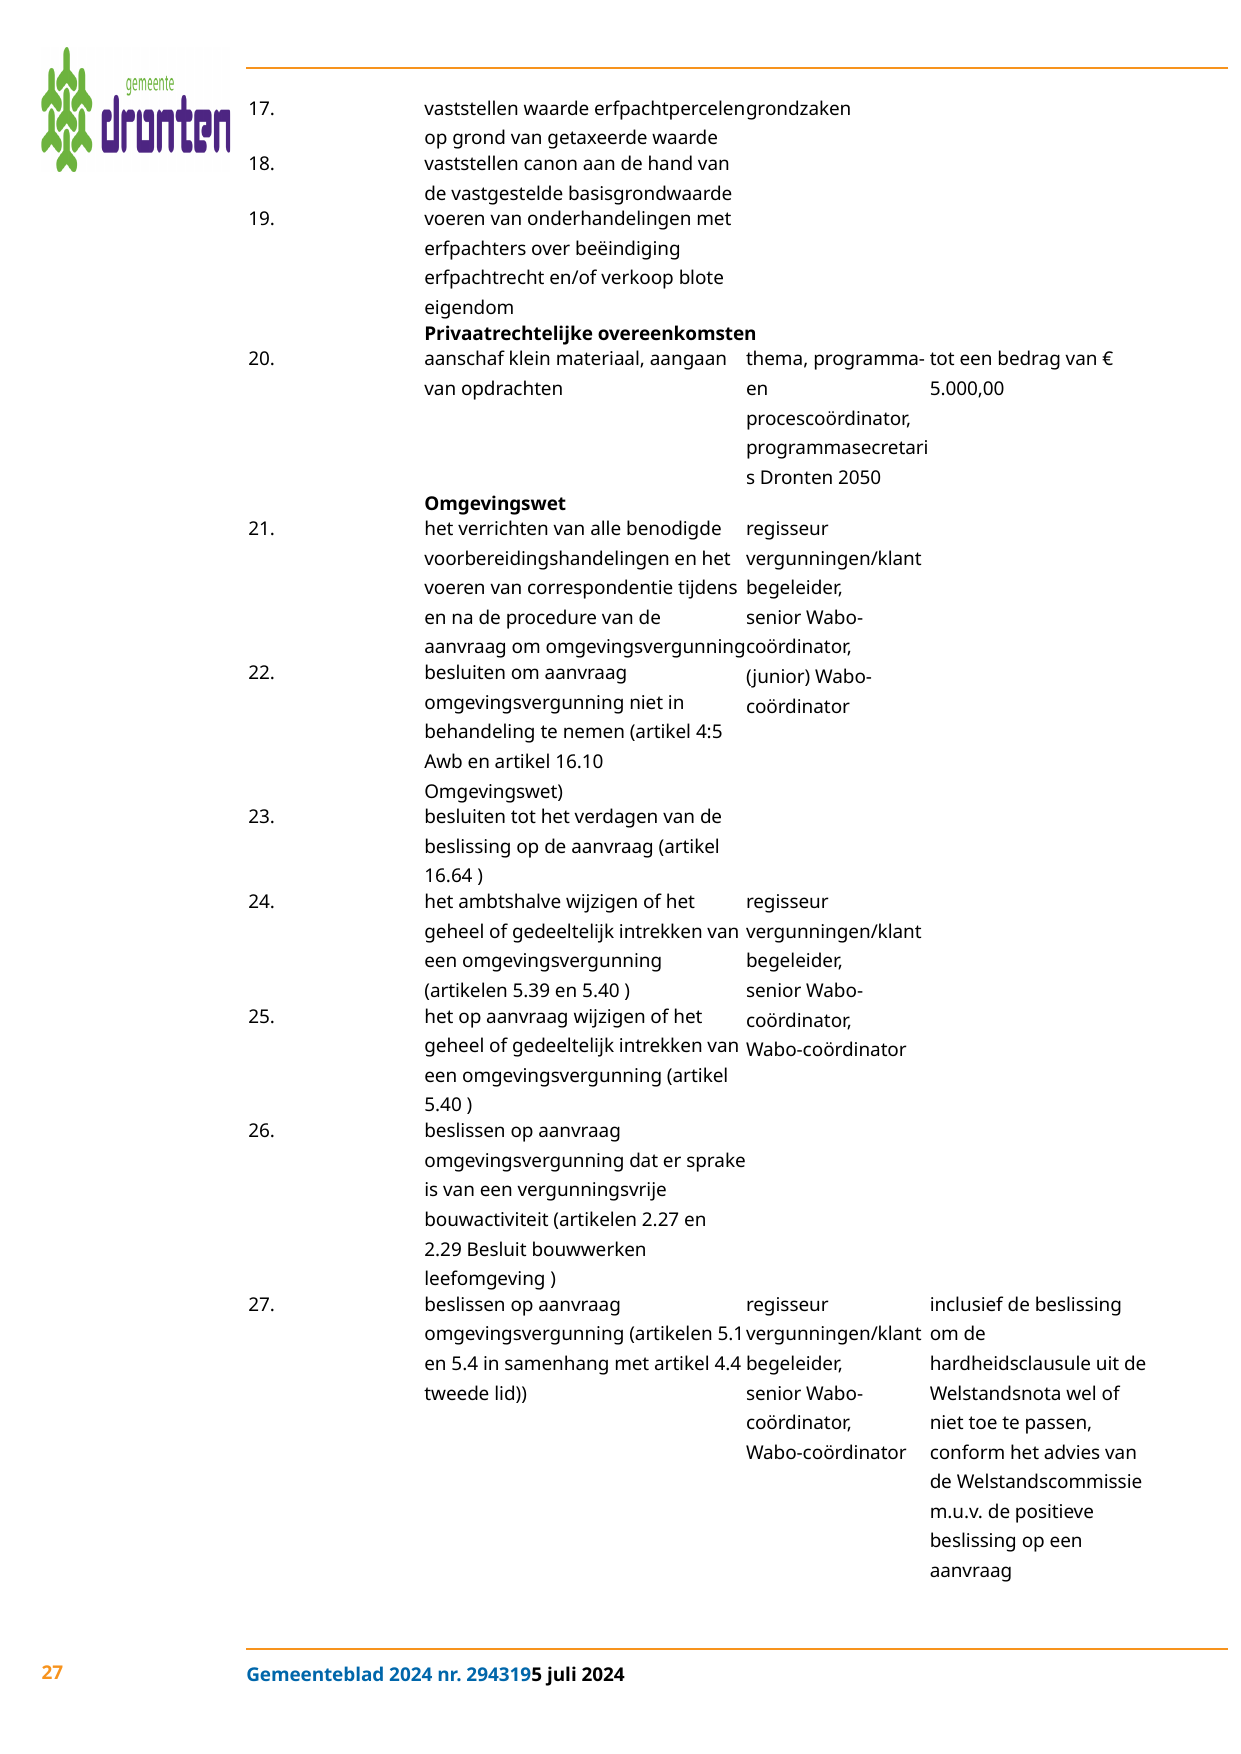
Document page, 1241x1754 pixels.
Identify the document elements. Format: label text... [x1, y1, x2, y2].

table_cell aanschaf klein materiaal, aangaan van opdrachten [424, 346, 746, 490]
table_cell [930, 95, 1152, 320]
table_cell besluiten tot het verdagen van de beslissing op de aanvraag (artikel 16.64 ) [424, 804, 746, 888]
table_cell 27. [248, 1291, 424, 1583]
table_cell 22. [248, 660, 424, 803]
table_cell 21. [248, 515, 424, 659]
table_cell vaststellen waarde erfpachtpercelen op grond van getaxeerde waarde [424, 95, 746, 150]
table_cell inclusief de beslissing om de hardheidsclausule uit de Welstandsnota wel of niet toe te passen, conform het advies van de Welstandscommissie m.u.v. de positieve beslissing op een aanvraag [930, 1291, 1152, 1583]
table_cell beslissen op aanvraag omgevingsvergunning dat er sprake is van een vergunningsvrije bouwactiviteit (artikelen 2.27 en 2.29 Besluit bouwwerken leefomgeving ) [424, 1118, 746, 1291]
table_cell het verrichten van alle benodigde voorbereidingshandelingen en het voeren van correspondentie tijdens en na de procedure van de aanvraag om omgevingsvergunning [424, 515, 746, 659]
table_cell [930, 515, 1152, 888]
table_cell 26. [248, 1118, 424, 1291]
table_cell het op aanvraag wijzigen of het geheel of gedeeltelijk intrekken van een omgevingsvergunning (artikel 5.40 ) [424, 1003, 746, 1117]
table_cell 25. [248, 1003, 424, 1117]
table_cell regisseur vergunningen/klantbegeleider, senior Wabo-coördinator, (junior) Wabo-coördinator [746, 515, 929, 888]
table_cell grondzaken [746, 95, 929, 320]
table_cell 19. [248, 205, 424, 320]
table_cell 18. [248, 150, 424, 205]
table_cell 24. [248, 889, 424, 1003]
table_cell thema, programma- en procescoördinator, programmasecretaris Dronten 2050 [746, 346, 929, 490]
table_cell regisseur vergunningen/klantbegeleider, senior Wabo-coördinator, Wabo-coördinator [746, 889, 929, 1291]
table_cell 17. [248, 95, 424, 150]
table_cell [248, 320, 424, 346]
picture [41, 47, 231, 172]
table_cell [930, 889, 1152, 1291]
table_cell Privaatrechtelijke overeenkomsten [424, 320, 1152, 346]
table_cell [248, 490, 424, 515]
table_cell het ambtshalve wijzigen of het geheel of gedeeltelijk intrekken van een omgevingsvergunning (artikelen 5.39 en 5.40 ) [424, 889, 746, 1003]
table_cell tot een bedrag van € 5.000,00 [930, 346, 1152, 490]
table_cell 23. [248, 804, 424, 888]
table_cell vaststellen canon aan de hand van de vastgestelde basisgrondwaarde [424, 150, 746, 205]
table_cell voeren van onderhandelingen met erfpachters over beëindiging erfpachtrecht en/of verkoop blote eigendom [424, 205, 746, 320]
table_cell 20. [248, 346, 424, 490]
table_cell beslissen op aanvraag omgevingsvergunning (artikelen 5.1 en 5.4 in samenhang met artikel 4.4 tweede lid)) [424, 1291, 746, 1583]
table_cell Omgevingswet [424, 490, 1152, 515]
table_cell besluiten om aanvraag omgevingsvergunning niet in behandeling te nemen (artikel 4:5 Awb en artikel 16.10 Omgevingswet) [424, 660, 746, 803]
table_cell regisseur vergunningen/klantbegeleider, senior Wabo-coördinator, Wabo-coördinator [746, 1291, 929, 1583]
